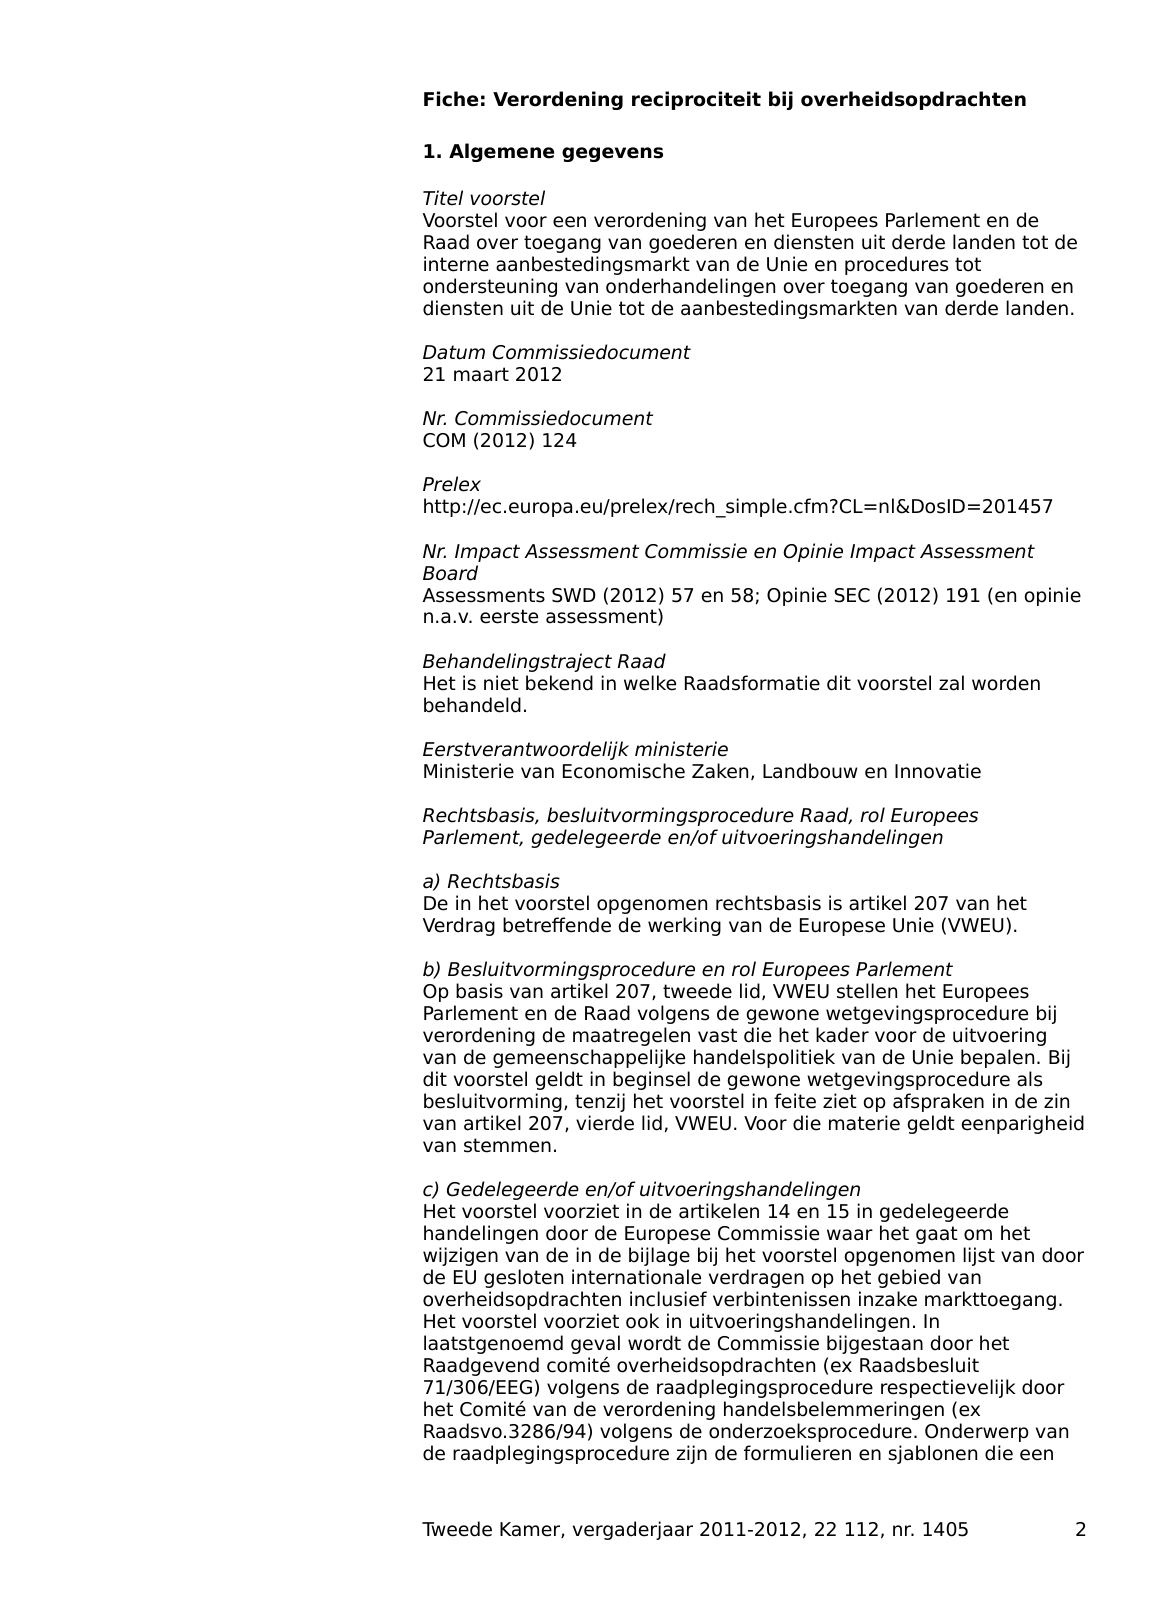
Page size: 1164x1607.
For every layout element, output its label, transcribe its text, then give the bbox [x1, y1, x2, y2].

subtitle Fiche: Verordening reciprociteit bij overheidsopdrachten [422, 89, 1087, 111]
subtitle Rechtsbasis, besluitvormingsprocedure Raad, rol Europees Parlement, gedelegeerde en/of uitvoeringshandelingen [422, 805, 1087, 849]
text Behandelingstraject Raad [422, 651, 1087, 673]
text Voorstel voor een verordening van het Europees Parlement en de Raad over toegang van goederen en diensten uit derde landen tot de interne aanbestedingsmarkt van de Unie en procedures tot ondersteuning van onderhandelingen over toegang van goederen en diensten uit de Unie tot de aanbestedingsmarkten van derde landen. [422, 210, 1087, 320]
text COM (2012) 124 [422, 430, 1087, 452]
subtitle Nr. Commissiedocument [422, 408, 1087, 430]
text De in het voorstel opgenomen rechtsbasis is artikel 207 van het Verdrag betreffende de werking van de Europese Unie (VWEU). [422, 893, 1087, 937]
subtitle 1. Algemene gegevens [422, 141, 1087, 163]
text Ministerie van Economische Zaken, Landbouw en Innovatie [422, 761, 1087, 783]
subtitle Titel voorstel [422, 188, 1087, 210]
text 21 maart 2012 [422, 364, 1087, 386]
text Het is niet bekend in welke Raadsformatie dit voorstel zal worden behandeld. [422, 673, 1087, 717]
subtitle a) Rechtsbasis [422, 871, 1087, 893]
text Nr. Impact Assessment Commissie en Opinie Impact Assessment Board [422, 541, 1087, 584]
text Eerstverantwoordelijk ministerie [422, 739, 1087, 761]
text Het voorstel voorziet in de artikelen 14 en 15 in gedelegeerde handelingen door de Europese Commissie waar het gaat om het wijzigen van de in de bijlage bij het voorstel opgenomen lijst van door de EU gesloten internationale verdragen op het gebied van overheidsopdrachten inclusief verbintenissen inzake markttoegang. Het voorstel voorziet ook in uitvoeringshandelingen. In laatstgenoemd geval wordt de Commissie bijgestaan door het Raadgevend comité overheidsopdrachten (ex Raadsbesluit 71/306/EEG) volgens de raadplegingsprocedure respectievelijk door het Comité van de verordening handelsbelemmeringen (ex Raadsvo.3286/94) volgens de onderzoeksprocedure. Onderwerp van de raadplegingsprocedure zijn de formulieren en sjablonen die een [422, 1201, 1087, 1465]
text Assessments SWD (2012) 57 en 58; Opinie SEC (2012) 191 (en opinie n.a.v. eerste assessment) [422, 584, 1087, 628]
text http://ec.europa.eu/prelex/rech_simple.cfm?CL=nl&DosID=201457 [422, 496, 1087, 518]
subtitle b) Besluitvormingsprocedure en rol Europees Parlement [422, 959, 1087, 981]
text Op basis van artikel 207, tweede lid, VWEU stellen het Europees Parlement en de Raad volgens de gewone wetgevingsprocedure bij verordening de maatregelen vast die het kader voor de uitvoering van de gemeenschappelijke handelspolitiek van de Unie bepalen. Bij dit voorstel geldt in beginsel de gewone wetgevingsprocedure als besluitvorming, tenzij het voorstel in feite ziet op afspraken in de zin van artikel 207, vierde lid, VWEU. Voor die materie geldt eenparigheid van stemmen. [422, 981, 1087, 1157]
subtitle c) Gedelegeerde en/of uitvoeringshandelingen [422, 1179, 1087, 1201]
subtitle Datum Commissiedocument [422, 342, 1087, 364]
text Prelex [422, 474, 1087, 496]
